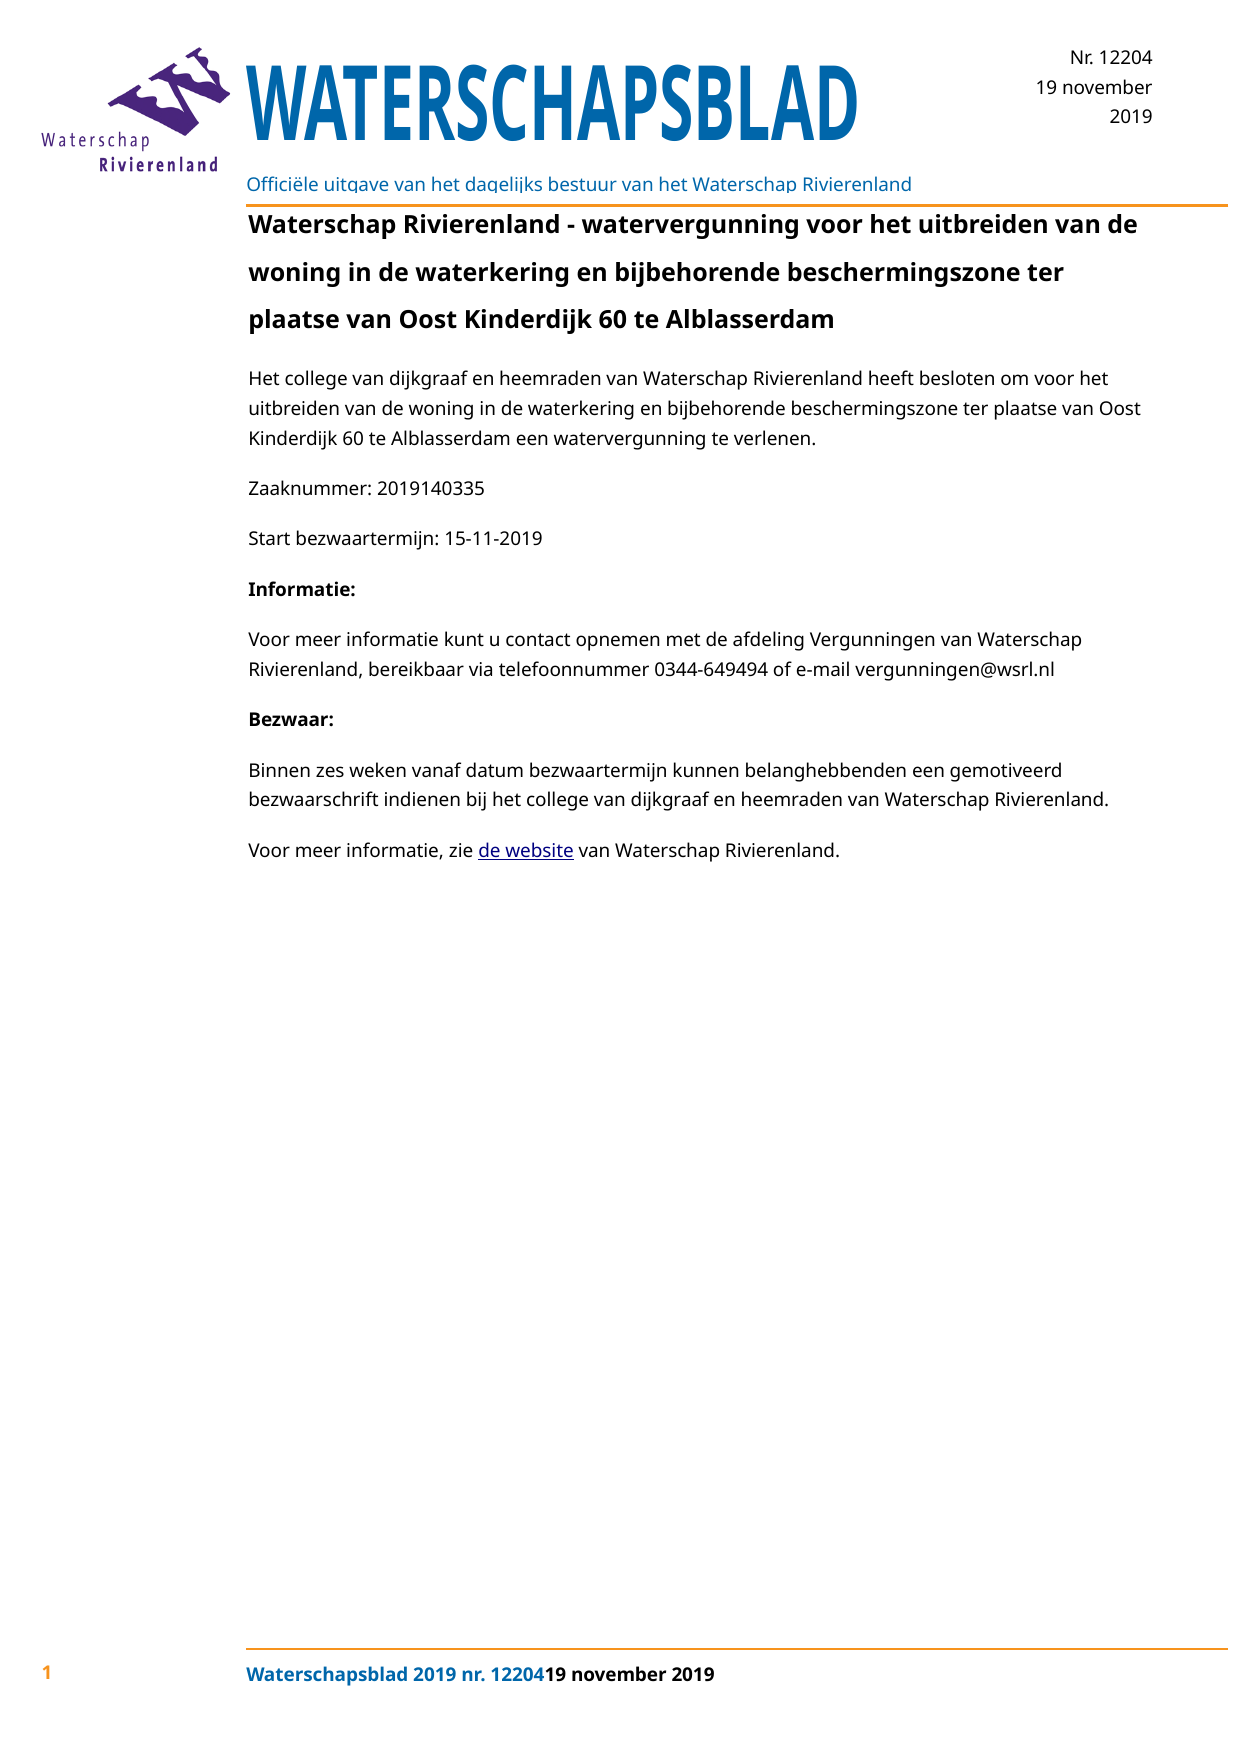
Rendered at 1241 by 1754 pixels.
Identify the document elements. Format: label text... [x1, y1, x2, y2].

text Zaaknummer: 2019140335 [248, 475, 1152, 501]
text Start bezwaartermijn: 15-11-2019 [248, 526, 1152, 551]
picture [41, 47, 231, 172]
text Waterschap Rivierenland - watervergunning voor het uitbreiden van de woning in de waterkering en bijbehorende beschermingszone ter plaatse van Oost Kinderdijk 60 te Alblasserdam [248, 207, 1152, 336]
text Binnen zes weken vanaf datum bezwaartermijn kunnen belanghebbenden een gemotiveerd bezwaarschrift indienen bij het college van dijkgraaf en heemraden van Waterschap Rivierenland. [248, 757, 1152, 812]
text Voor meer informatie kunt u contact opnemen met de afdeling Vergunningen van Waterschap Rivierenland, bereikbaar via telefoonnummer 0344-649494 of e-mail vergunningen@wsrl.nl [248, 626, 1152, 682]
text Informatie: [248, 576, 1152, 602]
text Bezwaar: [248, 706, 1152, 732]
text Voor meer informatie, zie de website van Waterschap Rivierenland. [248, 837, 1152, 862]
text Het college van dijkgraaf en heemraden van Waterschap Rivierenland heeft besloten om voor het uitbreiden van de woning in de waterkering en bijbehorende beschermingszone ter plaatse van Oost Kinderdijk 60 te Alblasserdam een watervergunning te verlenen. [248, 366, 1152, 450]
